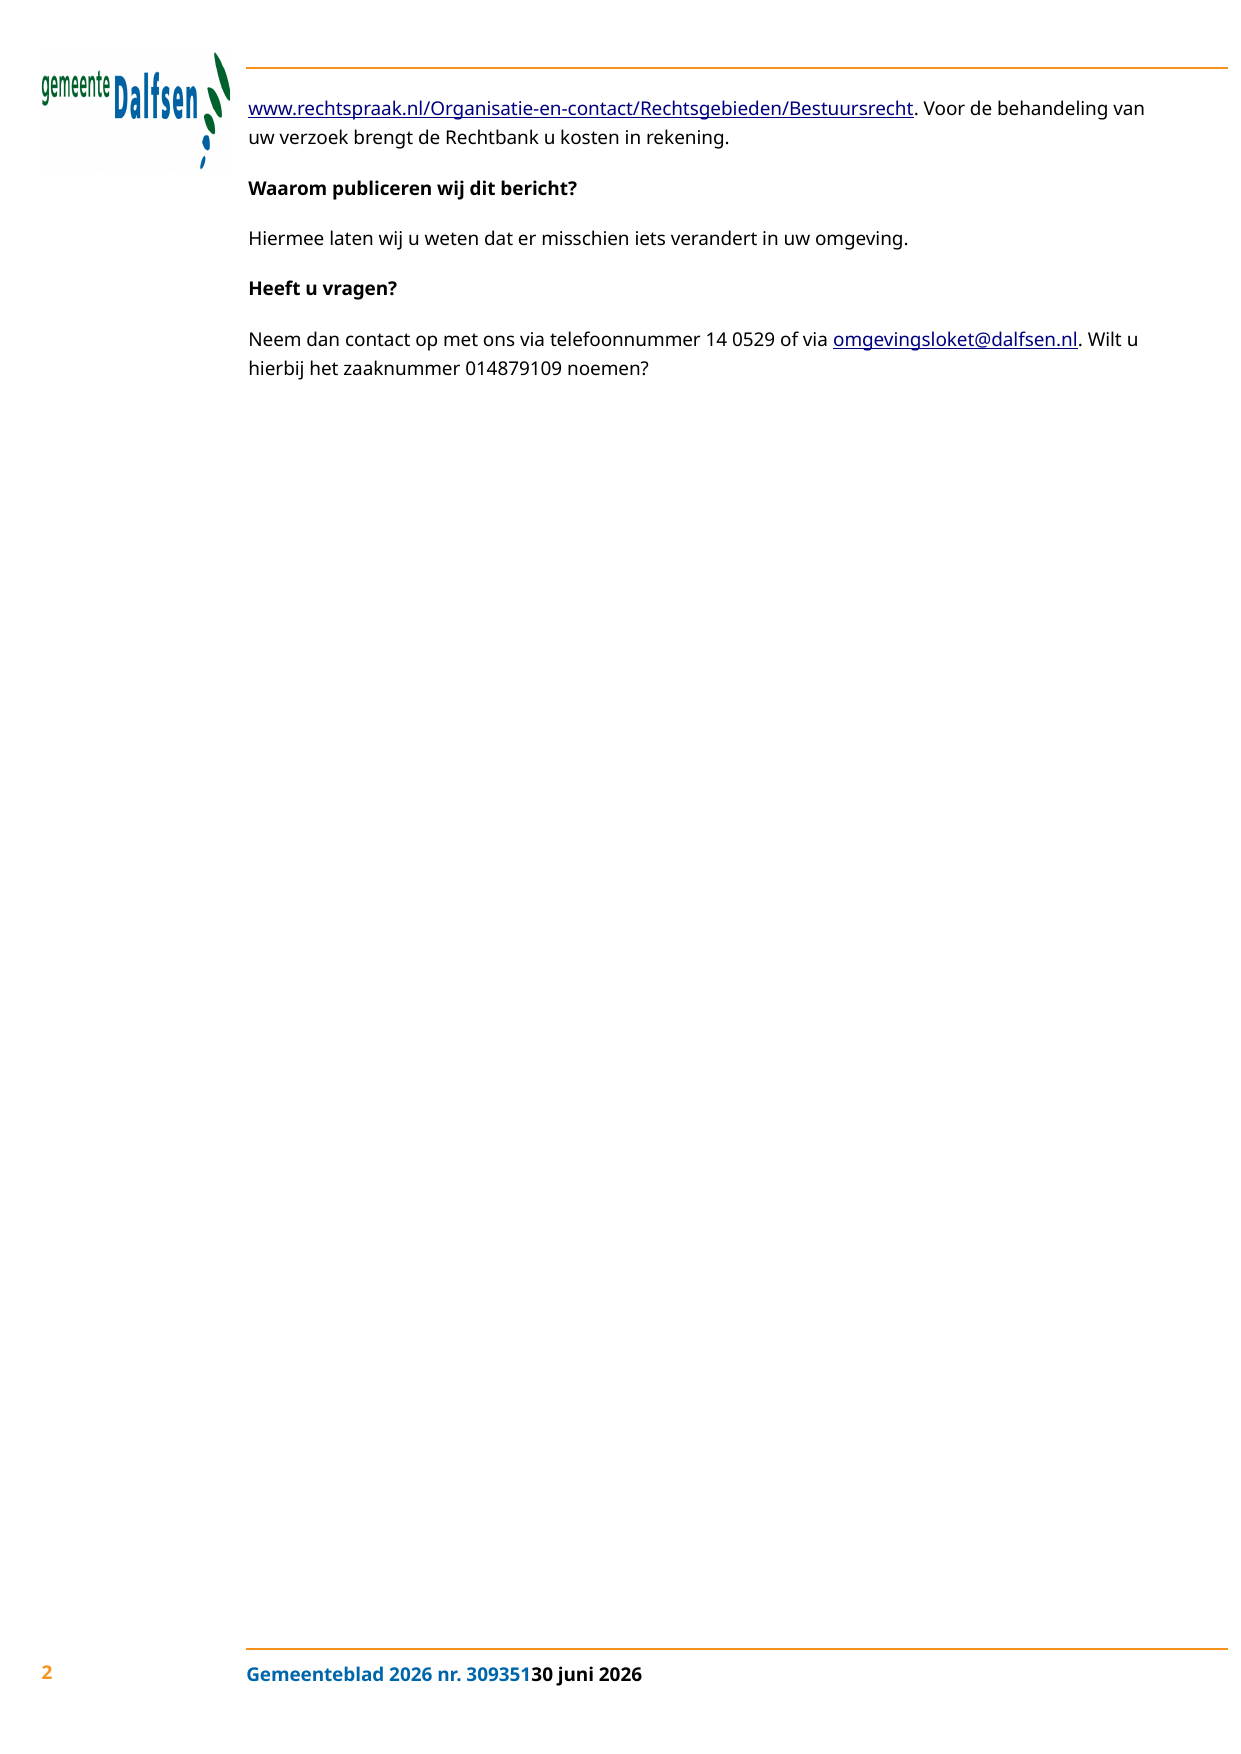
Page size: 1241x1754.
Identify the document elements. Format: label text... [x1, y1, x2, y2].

text Heeft u vragen? [248, 276, 1152, 301]
text Hiermee laten wij u weten dat er misschien iets verandert in uw omgeving. [248, 225, 1152, 251]
text Neem dan contact op met ons via telefoonnummer 14 0529 of via omgevingsloket@dalfsen.nl. Wilt u hierbij het zaaknummer 014879109 noemen? [248, 326, 1152, 381]
text Waarom publiceren wij dit bericht? [248, 175, 1152, 201]
text www.rechtspraak.nl/Organisatie-en-contact/Rechtsgebieden/Bestuursrecht. Voor de behandeling van uw verzoek brengt de Rechtbank u kosten in rekening. [248, 95, 1152, 150]
picture [41, 47, 231, 172]
